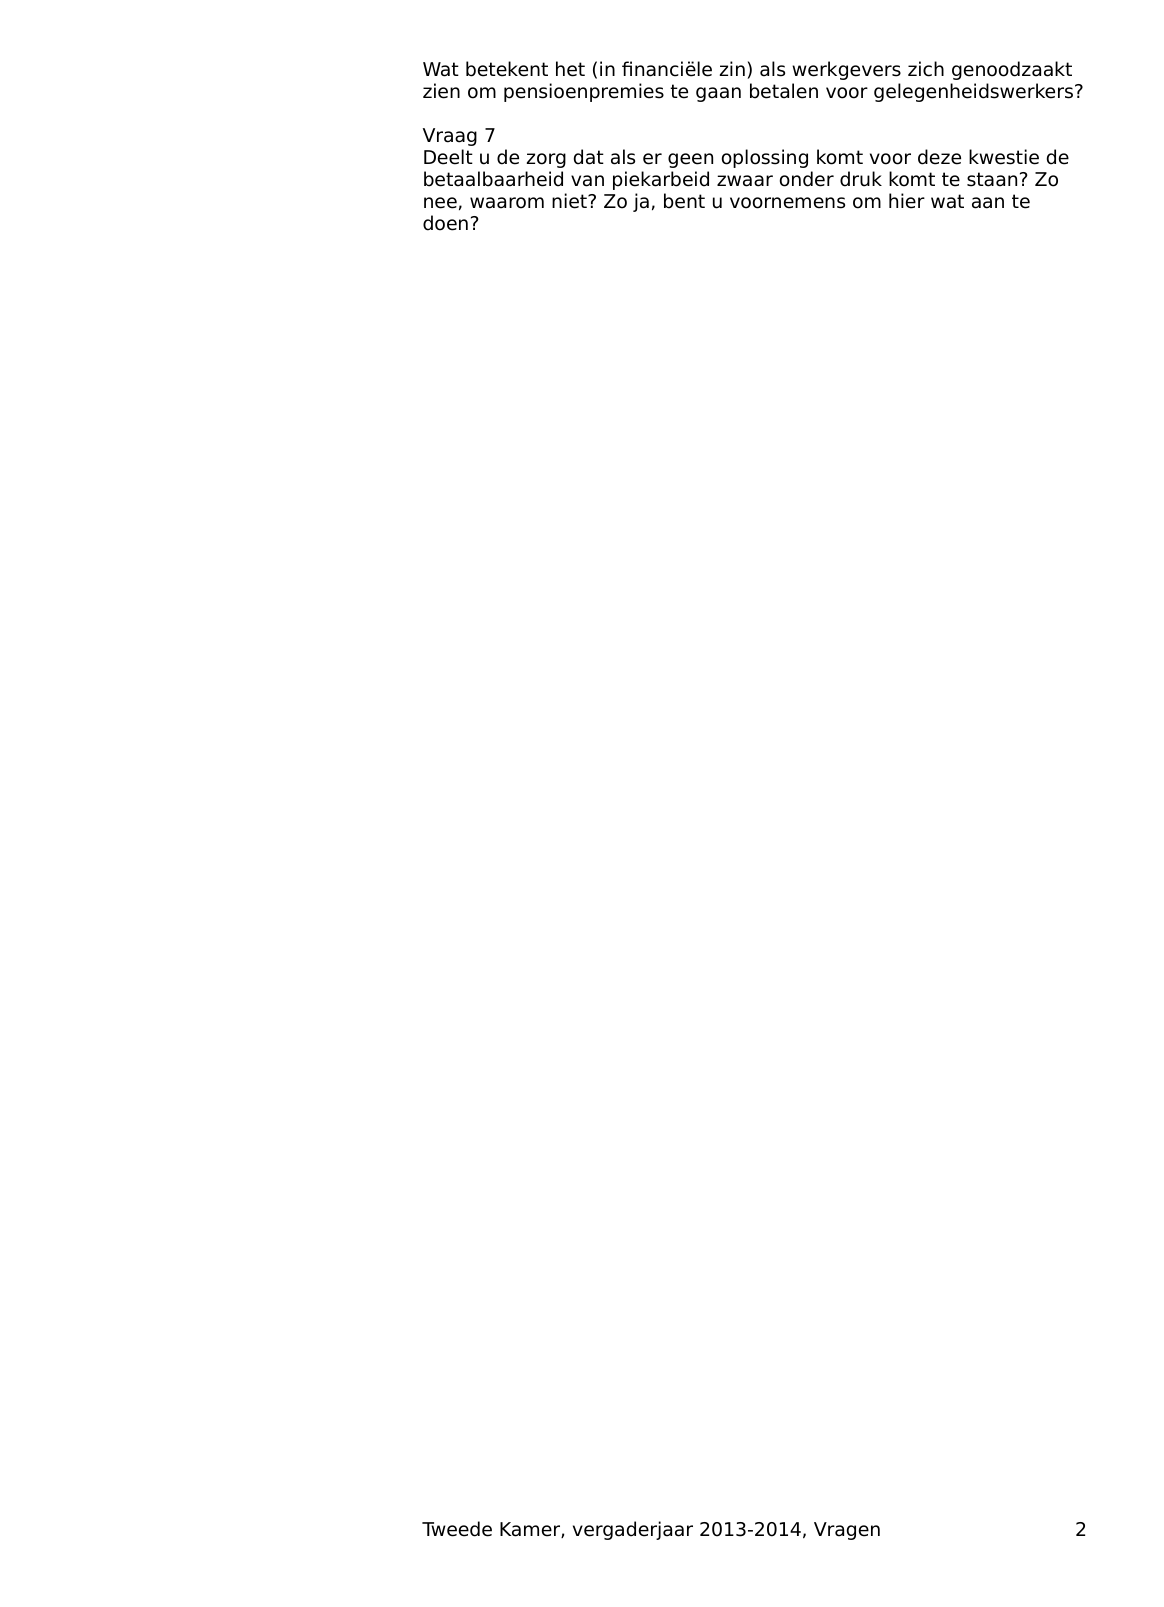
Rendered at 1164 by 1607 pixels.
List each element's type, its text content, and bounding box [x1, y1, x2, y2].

text Vraag 7 [422, 125, 1087, 147]
text Deelt u de zorg dat als er geen oplossing komt voor deze kwestie de betaalbaarheid van piekarbeid zwaar onder druk komt te staan? Zo nee, waarom niet? Zo ja, bent u voornemens om hier wat aan te doen? [422, 147, 1087, 235]
text Wat betekent het (in financiële zin) als werkgevers zich genoodzaakt zien om pensioenpremies te gaan betalen voor gelegenheidswerkers? [422, 59, 1087, 103]
